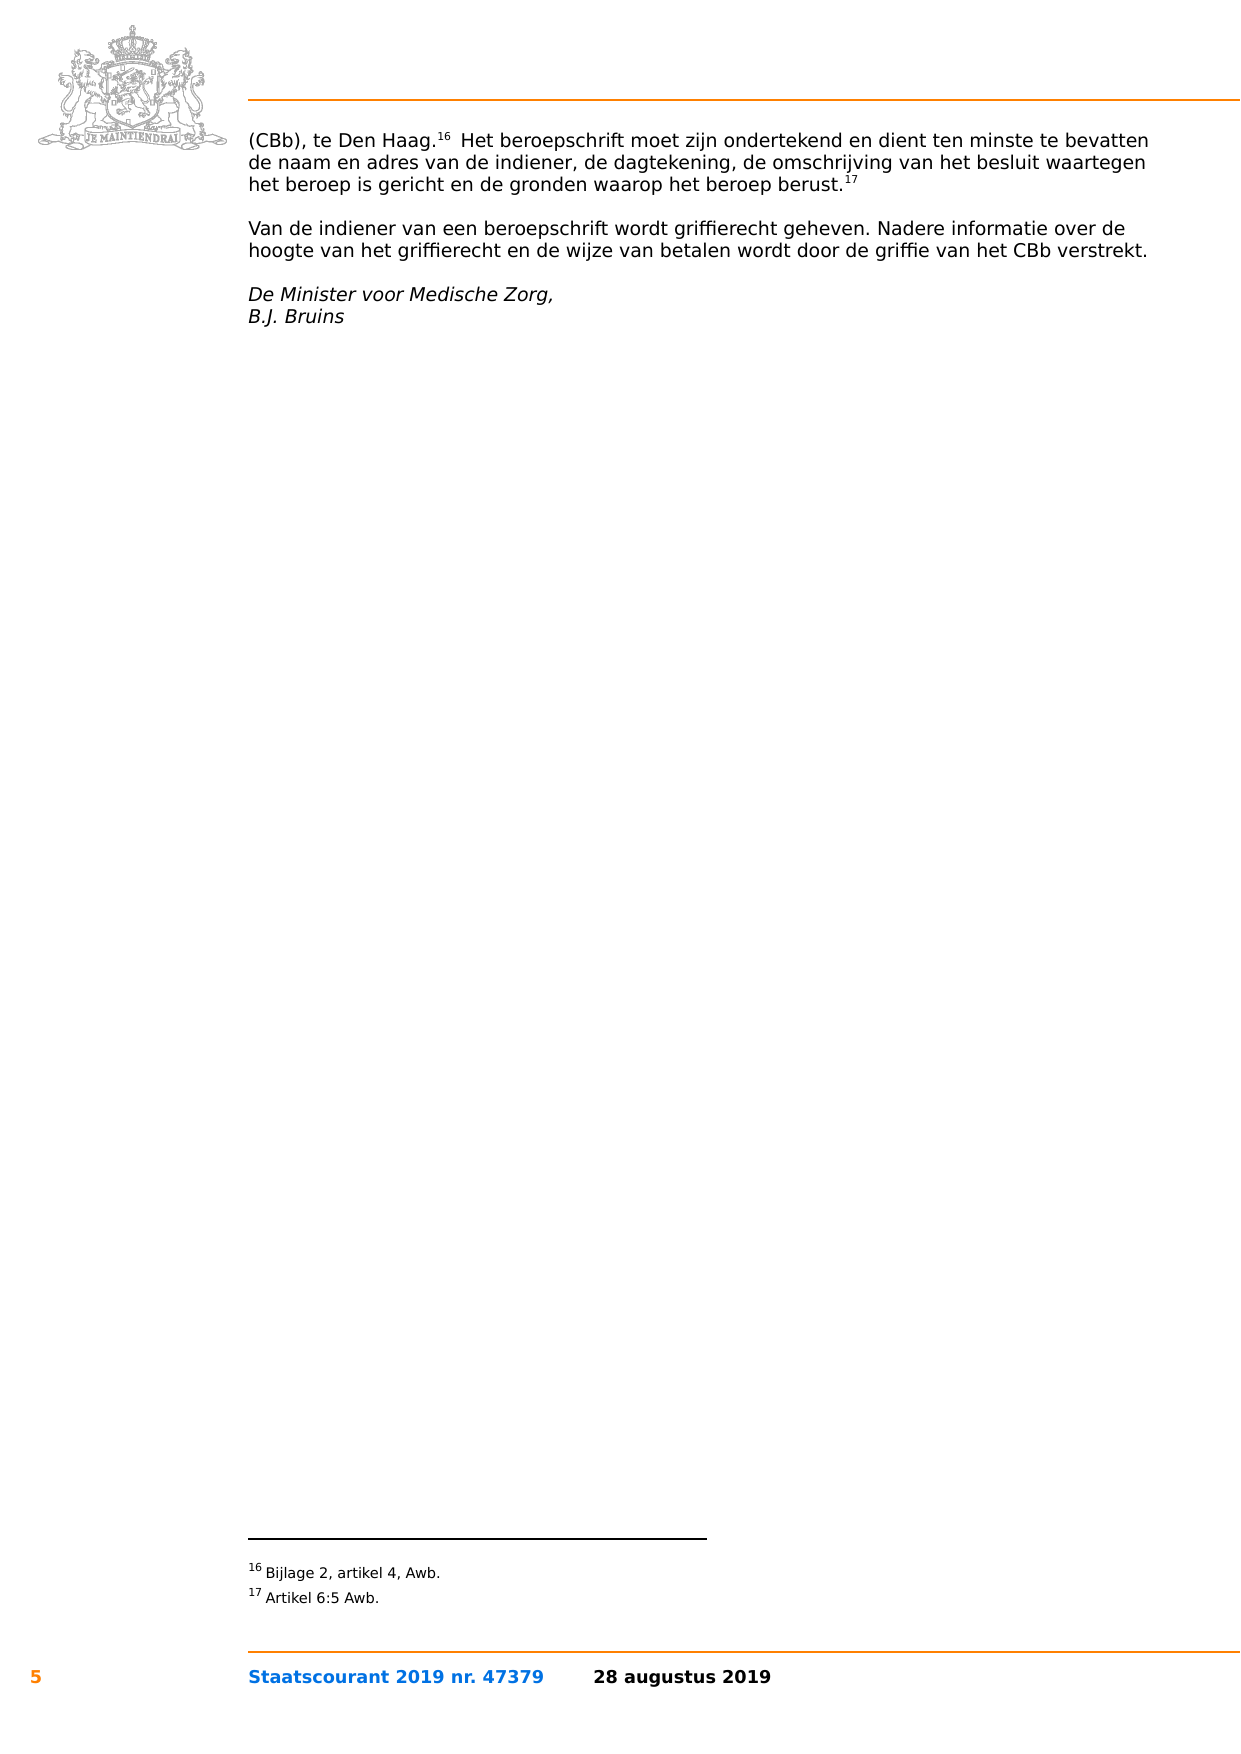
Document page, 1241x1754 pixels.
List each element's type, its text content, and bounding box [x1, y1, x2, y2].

text De Minister voor Medische Zorg, B.J. Bruins [248, 283, 1163, 327]
text Van de indiener van een beroepschrift wordt griffierecht geheven. Nadere informatie over de hoogte van het griffierecht en de wijze van betalen wordt door de griffie van het CBb verstrekt. [248, 218, 1163, 262]
picture [38, 25, 227, 150]
text Bijlage 2, artikel 4, Awb. [248, 1561, 1163, 1583]
text Artikel 6:5 Awb. [248, 1586, 1163, 1608]
text (CBb), te Den Haag. Het beroepschrift moet zijn ondertekend en dient ten minste te bevatten de naam en adres van de indiener, de dagtekening, de omschrijving van het besluit waartegen het beroep is gericht en de gronden waarop het beroep berust. [248, 130, 1163, 196]
